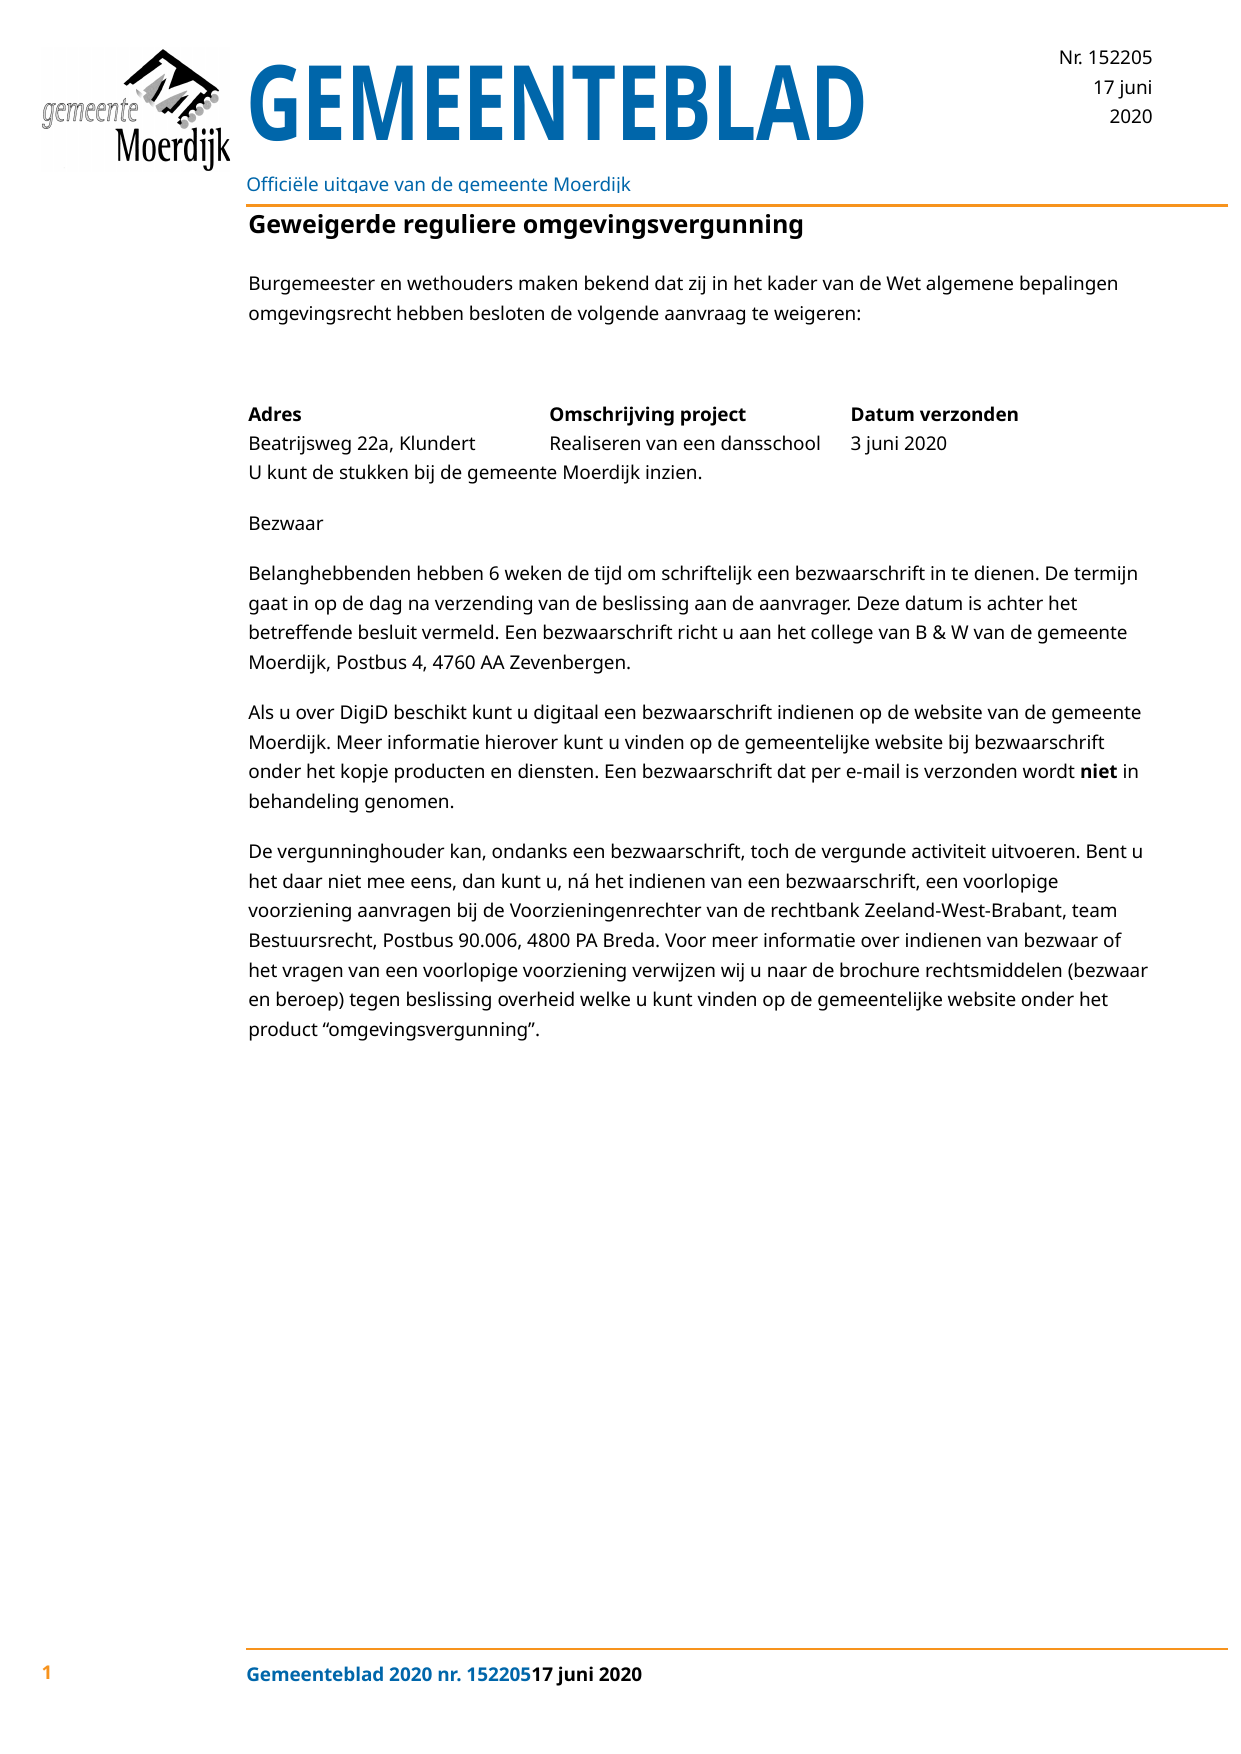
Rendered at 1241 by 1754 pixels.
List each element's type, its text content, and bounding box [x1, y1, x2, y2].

text Als u over DigiD beschikt kunt u digitaal een bezwaarschrift indienen op de website van de gemeente Moerdijk. Meer informatie hierover kunt u vinden op de gemeentelijke website bij bezwaarschrift onder het kopje producten en diensten. Een bezwaarschrift dat per e-mail is verzonden wordt niet in behandeling genomen. [248, 699, 1152, 814]
text Geweigerde reguliere omgevingsvergunning [248, 207, 1152, 241]
table_header Omschrijving project Realiseren van een dansschool [549, 401, 850, 456]
text Bezwaar [248, 510, 1152, 536]
text Belanghebbenden hebben 6 weken de tijd om schriftelijk een bezwaarschrift in te dienen. De termijn gaat in op de dag na verzending van de beslissing aan de aanvrager. Deze datum is achter het betreffende besluit vermeld. Een bezwaarschrift richt u aan het college van B & W van de gemeente Moerdijk, Postbus 4, 4760 AA Zevenbergen. [248, 560, 1152, 675]
text De vergunninghouder kan, ondanks een bezwaarschrift, toch de vergunde activiteit uitvoeren. Bent u het daar niet mee eens, dan kunt u, ná het indienen van een bezwaarschrift, een voorlopige voorziening aanvragen bij de Voorzieningenrechter van de rechtbank Zeeland-West-Brabant, team Bestuursrecht, Postbus 90.006, 4800 PA Breda. Voor meer informatie over indienen van bezwaar of het vragen van een voorlopige voorziening verwijzen wij u naar de brochure rechtsmiddelen (bezwaar en beroep) tegen beslissing overheid welke u kunt vinden op de gemeentelijke website onder het product “omgevingsvergunning”. [248, 838, 1152, 1042]
table_header Datum verzonden 3 juni 2020 [850, 401, 1152, 456]
table_header Adres Beatrijsweg 22a, Klundert [248, 401, 549, 456]
text U kunt de stukken bij de gemeente Moerdijk inzien. [248, 459, 1152, 485]
text Burgemeester en wethouders maken bekend dat zij in het kader van de Wet algemene bepalingen omgevingsrecht hebben besloten de volgende aanvraag te weigeren: [248, 270, 1152, 326]
picture [41, 47, 231, 172]
